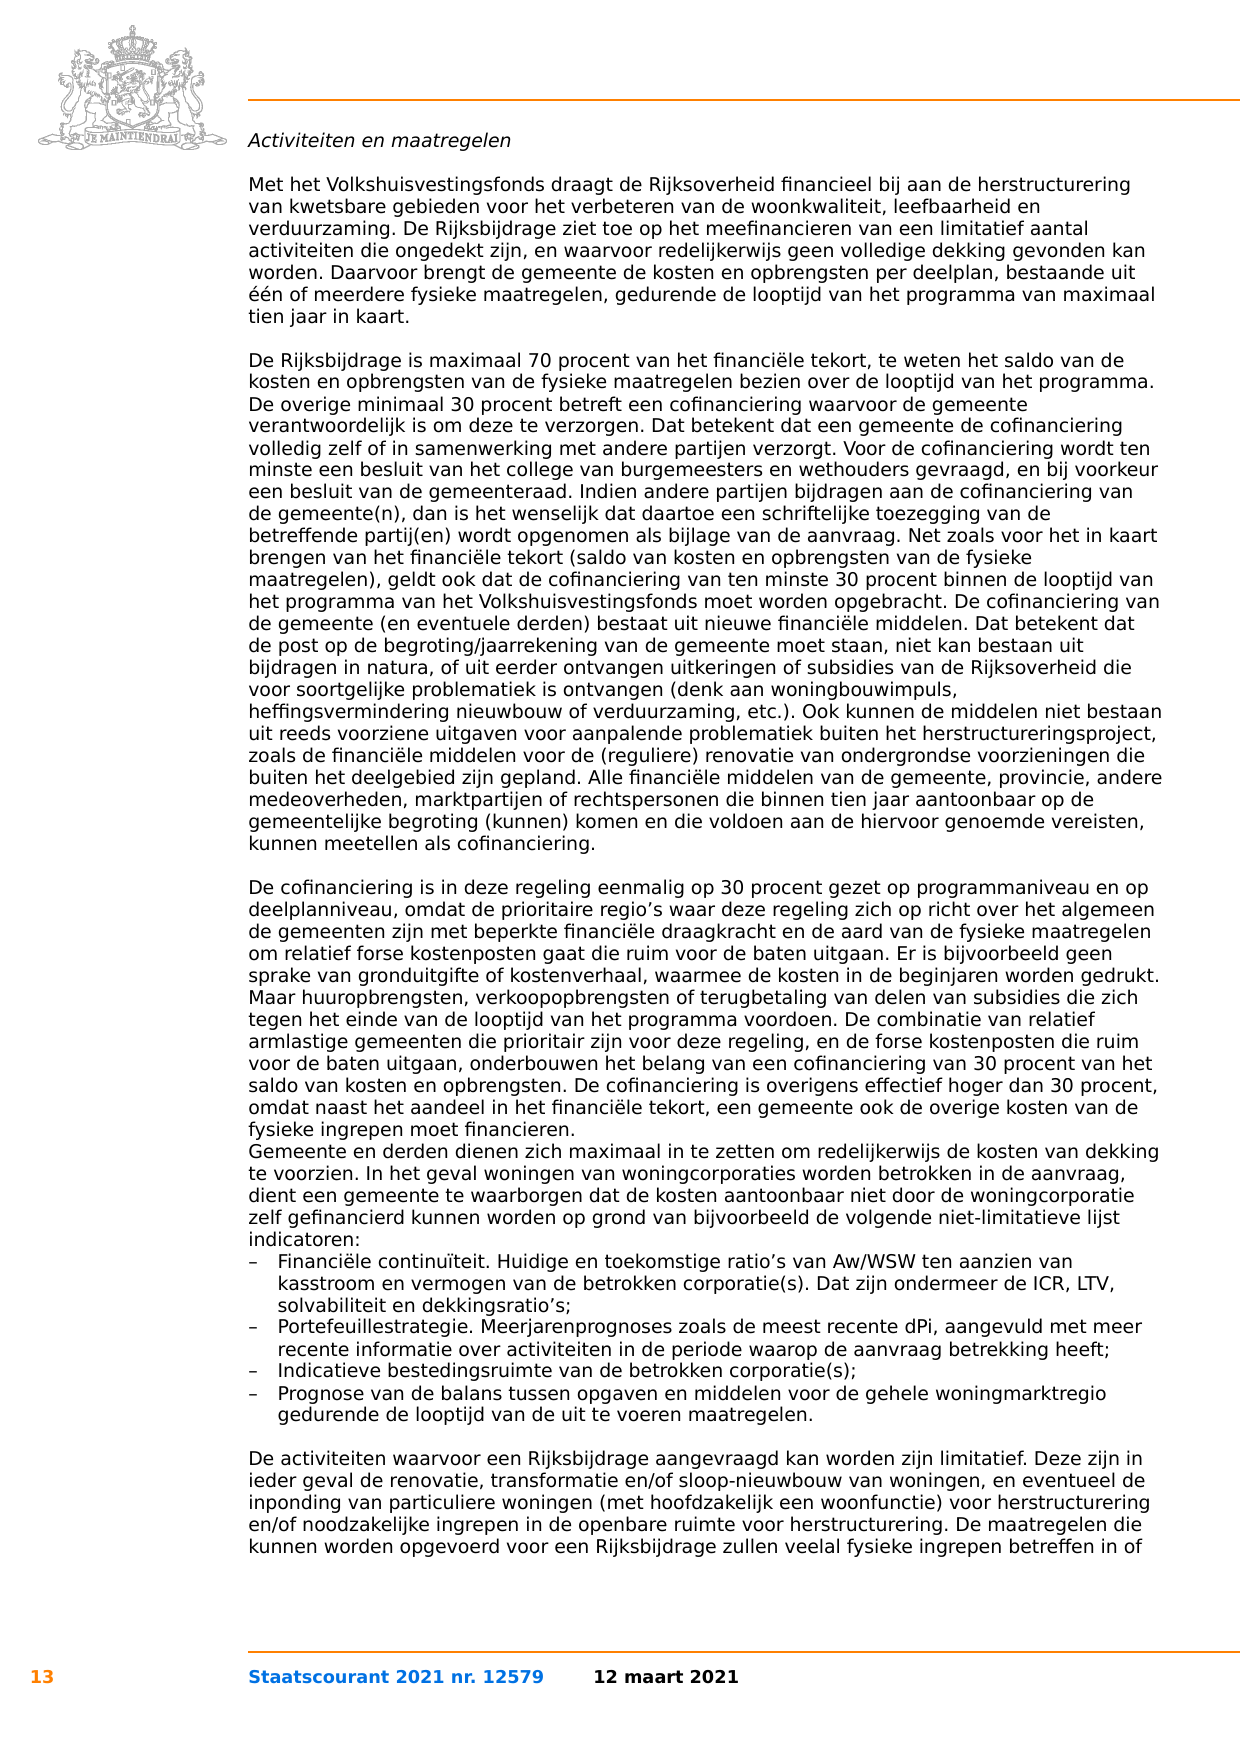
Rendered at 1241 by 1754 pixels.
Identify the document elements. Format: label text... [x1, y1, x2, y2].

picture [38, 25, 227, 150]
text De activiteiten waarvoor een Rijksbijdrage aangevraagd kan worden zijn limitatief. Deze zijn in ieder geval de renovatie, transformatie en/of sloop-nieuwbouw van woningen, en eventueel de inponding van particuliere woningen (met hoofdzakelijk een woonfunctie) voor herstructurering en/of noodzakelijke ingrepen in de openbare ruimte voor herstructurering. De maatregelen die kunnen worden opgevoerd voor een Rijksbijdrage zullen veelal fysieke ingrepen betreffen in of [248, 1448, 1163, 1558]
text Met het Volkshuisvestingsfonds draagt de Rijksoverheid financieel bij aan de herstructurering van kwetsbare gebieden voor het verbeteren van de woonkwaliteit, leefbaarheid en verduurzaming. De Rijksbijdrage ziet toe op het meefinancieren van een limitatief aantal activiteiten die ongedekt zijn, en waarvoor redelijkerwijs geen volledige dekking gevonden kan worden. Daarvoor brengt de gemeente de kosten en opbrengsten per deelplan, bestaande uit één of meerdere fysieke maatregelen, gedurende de looptijd van het programma van maximaal tien jaar in kaart. [248, 174, 1163, 328]
text De Rijksbijdrage is maximaal 70 procent van het financiële tekort, te weten het saldo van de kosten en opbrengsten van de fysieke maatregelen bezien over de looptijd van het programma. De overige minimaal 30 procent betreft een cofinanciering waarvoor de gemeente verantwoordelijk is om deze te verzorgen. Dat betekent dat een gemeente de cofinanciering volledig zelf of in samenwerking met andere partijen verzorgt. Voor de cofinanciering wordt ten minste een besluit van het college van burgemeesters en wethouders gevraagd, en bij voorkeur een besluit van de gemeenteraad. Indien andere partijen bijdragen aan de cofinanciering van de gemeente(n), dan is het wenselijk dat daartoe een schriftelijke toezegging van de betreffende partij(en) wordt opgenomen als bijlage van de aanvraag. Net zoals voor het in kaart brengen van het financiële tekort (saldo van kosten en opbrengsten van de fysieke maatregelen), geldt ook dat de cofinanciering van ten minste 30 procent binnen de looptijd van het programma van het Volkshuisvestingsfonds moet worden opgebracht. De cofinanciering van de gemeente (en eventuele derden) bestaat uit nieuwe financiële middelen. Dat betekent dat de post op de begroting/jaarrekening van de gemeente moet staan, niet kan bestaan uit bijdragen in natura, of uit eerder ontvangen uitkeringen of subsidies van de Rijksoverheid die voor soortgelijke problematiek is ontvangen (denk aan woningbouwimpuls, heffingsvermindering nieuwbouw of verduurzaming, etc.). Ook kunnen de middelen niet bestaan uit reeds voorziene uitgaven voor aanpalende problematiek buiten het herstructureringsproject, zoals de financiële middelen voor de (reguliere) renovatie van ondergrondse voorzieningen die buiten het deelgebied zijn gepland. Alle financiële middelen van de gemeente, provincie, andere medeoverheden, marktpartijen of rechtspersonen die binnen tien jaar aantoonbaar op de gemeentelijke begroting (kunnen) komen en die voldoen aan de hiervoor genoemde vereisten, kunnen meetellen als cofinanciering. [248, 349, 1163, 855]
text – Indicatieve bestedingsruimte van de betrokken corporatie(s); [248, 1360, 1163, 1382]
text – Portefeuillestrategie. Meerjarenprognoses zoals de meest recente dPi, aangevuld met meer recente informatie over activiteiten in de periode waarop de aanvraag betrekking heeft; [248, 1316, 1163, 1360]
subtitle Activiteiten en maatregelen [248, 130, 1163, 152]
text Gemeente en derden dienen zich maximaal in te zetten om redelijkerwijs de kosten van dekking te voorzien. In het geval woningen van woningcorporaties worden betrokken in de aanvraag, dient een gemeente te waarborgen dat de kosten aantoonbaar niet door de woningcorporatie zelf gefinancierd kunnen worden op grond van bijvoorbeeld de volgende niet-limitatieve lijst indicatoren: [248, 1141, 1163, 1251]
text – Prognose van de balans tussen opgaven en middelen voor de gehele woningmarktregio gedurende de looptijd van de uit te voeren maatregelen. [248, 1382, 1163, 1426]
text – Financiële continuïteit. Huidige en toekomstige ratio’s van Aw/WSW ten aanzien van kasstroom en vermogen van de betrokken corporatie(s). Dat zijn ondermeer de ICR, LTV, solvabiliteit en dekkingsratio’s; [248, 1251, 1163, 1316]
text De cofinanciering is in deze regeling eenmalig op 30 procent gezet op programmaniveau en op deelplanniveau, omdat de prioritaire regio’s waar deze regeling zich op richt over het algemeen de gemeenten zijn met beperkte financiële draagkracht en de aard van de fysieke maatregelen om relatief forse kostenposten gaat die ruim voor de baten uitgaan. Er is bijvoorbeeld geen sprake van gronduitgifte of kostenverhaal, waarmee de kosten in de beginjaren worden gedrukt. Maar huuropbrengsten, verkoopopbrengsten of terugbetaling van delen van subsidies die zich tegen het einde van de looptijd van het programma voordoen. De combinatie van relatief armlastige gemeenten die prioritair zijn voor deze regeling, en de forse kostenposten die ruim voor de baten uitgaan, onderbouwen het belang van een cofinanciering van 30 procent van het saldo van kosten en opbrengsten. De cofinanciering is overigens effectief hoger dan 30 procent, omdat naast het aandeel in het financiële tekort, een gemeente ook de overige kosten van de fysieke ingrepen moet financieren. [248, 877, 1163, 1141]
